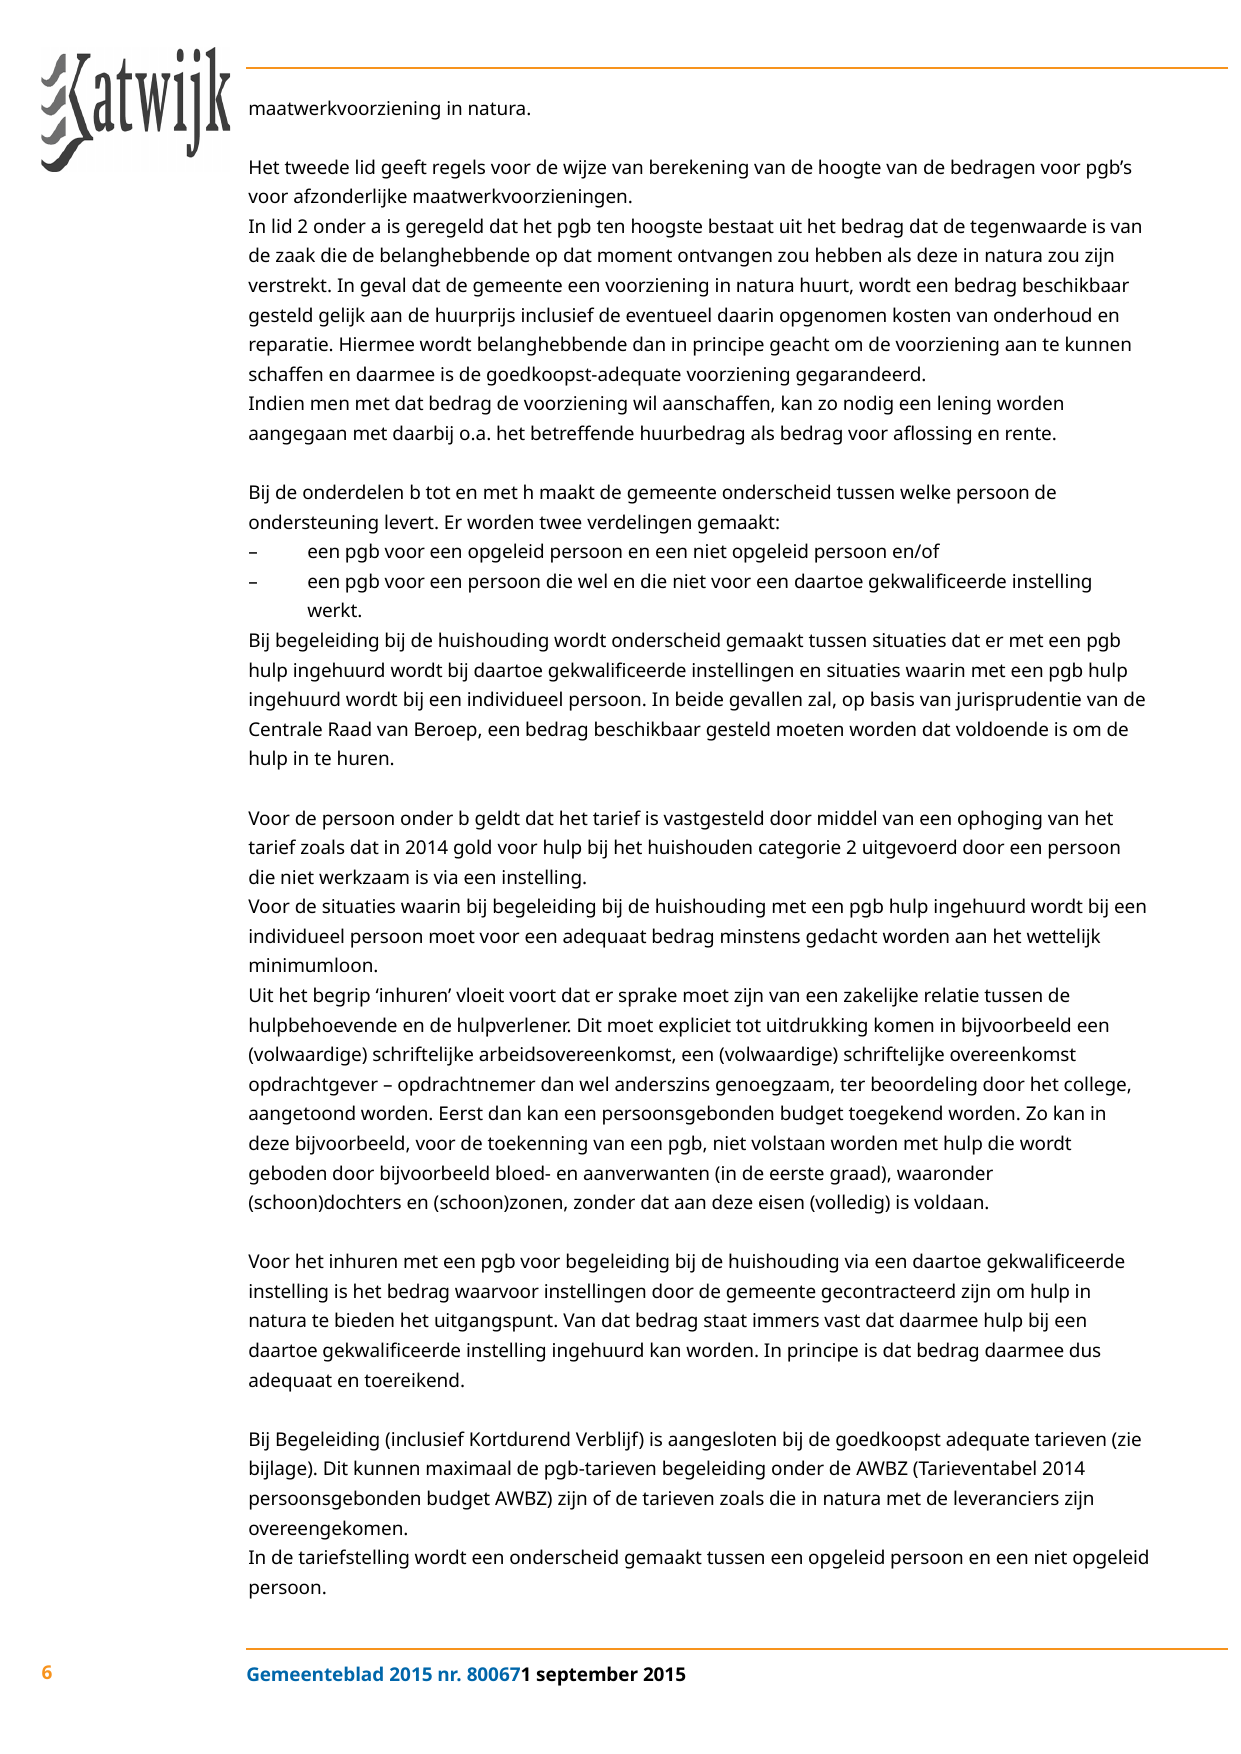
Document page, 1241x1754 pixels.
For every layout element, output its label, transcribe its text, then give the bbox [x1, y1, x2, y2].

text Bij de onderdelen b tot en met h maakt de gemeente onderscheid tussen welke persoon de ondersteuning levert. Er worden twee verdelingen gemaakt: [248, 479, 1152, 535]
text In de tariefstelling wordt een onderscheid gemaakt tussen een opgeleid persoon en een niet opgeleid persoon. [248, 1544, 1152, 1600]
text Bij Begeleiding (inclusief Kortdurend Verblijf) is aangesloten bij de goedkoopst adequate tarieven (zie bijlage). Dit kunnen maximaal de pgb-tarieven begeleiding onder de AWBZ (Tarieventabel 2014 persoonsgebonden budget AWBZ) zijn of de tarieven zoals die in natura met de leveranciers zijn overeengekomen. [248, 1426, 1152, 1541]
text Bij begeleiding bij de huishouding wordt onderscheid gemaakt tussen situaties dat er met een pgb hulp ingehuurd wordt bij daartoe gekwalificeerde instellingen en situaties waarin met een pgb hulp ingehuurd wordt bij een individueel persoon. In beide gevallen zal, op basis van jurisprudentie van de Centrale Raad van Beroep, een bedrag beschikbaar gesteld moeten worden dat voldoende is om de hulp in te huren. [248, 627, 1152, 771]
text Indien men met dat bedrag de voorziening wil aanschaffen, kan zo nodig een lening worden aangegaan met daarbij o.a. het betreffende huurbedrag als bedrag voor aflossing en rente. [248, 391, 1152, 446]
text Voor de situaties waarin bij begeleiding bij de huishouding met een pgb hulp ingehuurd wordt bij een individueel persoon moet voor een adequaat bedrag minstens gedacht worden aan het wettelijk minimumloon. [248, 893, 1152, 978]
list een pgb voor een persoon die wel en die niet voor een daartoe gekwalificeerde instelling werkt. [248, 568, 1152, 623]
list een pgb voor een opgeleid persoon en een niet opgeleid persoon en/of [248, 538, 1152, 564]
picture [41, 47, 231, 172]
text Voor het inhuren met een pgb voor begeleiding bij de huishouding via een daartoe gekwalificeerde instelling is het bedrag waarvoor instellingen door de gemeente gecontracteerd zijn om hulp in natura te bieden het uitgangspunt. Van dat bedrag staat immers vast dat daarmee hulp bij een daartoe gekwalificeerde instelling ingehuurd kan worden. In principe is dat bedrag daarmee dus adequaat en toereikend. [248, 1248, 1152, 1393]
text In lid 2 onder a is geregeld dat het pgb ten hoogste bestaat uit het bedrag dat de tegenwaarde is van de zaak die de belanghebbende op dat moment ontvangen zou hebben als deze in natura zou zijn verstrekt. In geval dat de gemeente een voorziening in natura huurt, wordt een bedrag beschikbaar gesteld gelijk aan de huurprijs inclusief de eventueel daarin opgenomen kosten van onderhoud en reparatie. Hiermee wordt belanghebbende dan in principe geacht om de voorziening aan te kunnen schaffen en daarmee is de goedkoopst-adequate voorziening gegarandeerd. [248, 213, 1152, 387]
text Voor de persoon onder b geldt dat het tarief is vastgesteld door middel van een ophoging van het tarief zoals dat in 2014 gold voor hulp bij het huishouden categorie 2 uitgevoerd door een persoon die niet werkzaam is via een instelling. [248, 805, 1152, 890]
text Uit het begrip ‘inhuren’ vloeit voort dat er sprake moet zijn van een zakelijke relatie tussen de hulpbehoevende en de hulpverlener. Dit moet expliciet tot uitdrukking komen in bijvoorbeeld een (volwaardige) schriftelijke arbeidsovereenkomst, een (volwaardige) schriftelijke overeenkomst opdrachtgever – opdrachtnemer dan wel anderszins genoegzaam, ter beoordeling door het college, aangetoond worden. Eerst dan kan een persoonsgebonden budget toegekend worden. Zo kan in deze bijvoorbeeld, voor de toekenning van een pgb, niet volstaan worden met hulp die wordt geboden door bijvoorbeeld bloed- en aanverwanten (in de eerste graad), waaronder (schoon)dochters en (schoon)zonen, zonder dat aan deze eisen (volledig) is voldaan. [248, 982, 1152, 1215]
text Het tweede lid geeft regels voor de wijze van berekening van de hoogte van de bedragen voor pgb’s voor afzonderlijke maatwerkvoorzieningen. [248, 154, 1152, 209]
text maatwerkvoorziening in natura. [248, 95, 1152, 121]
